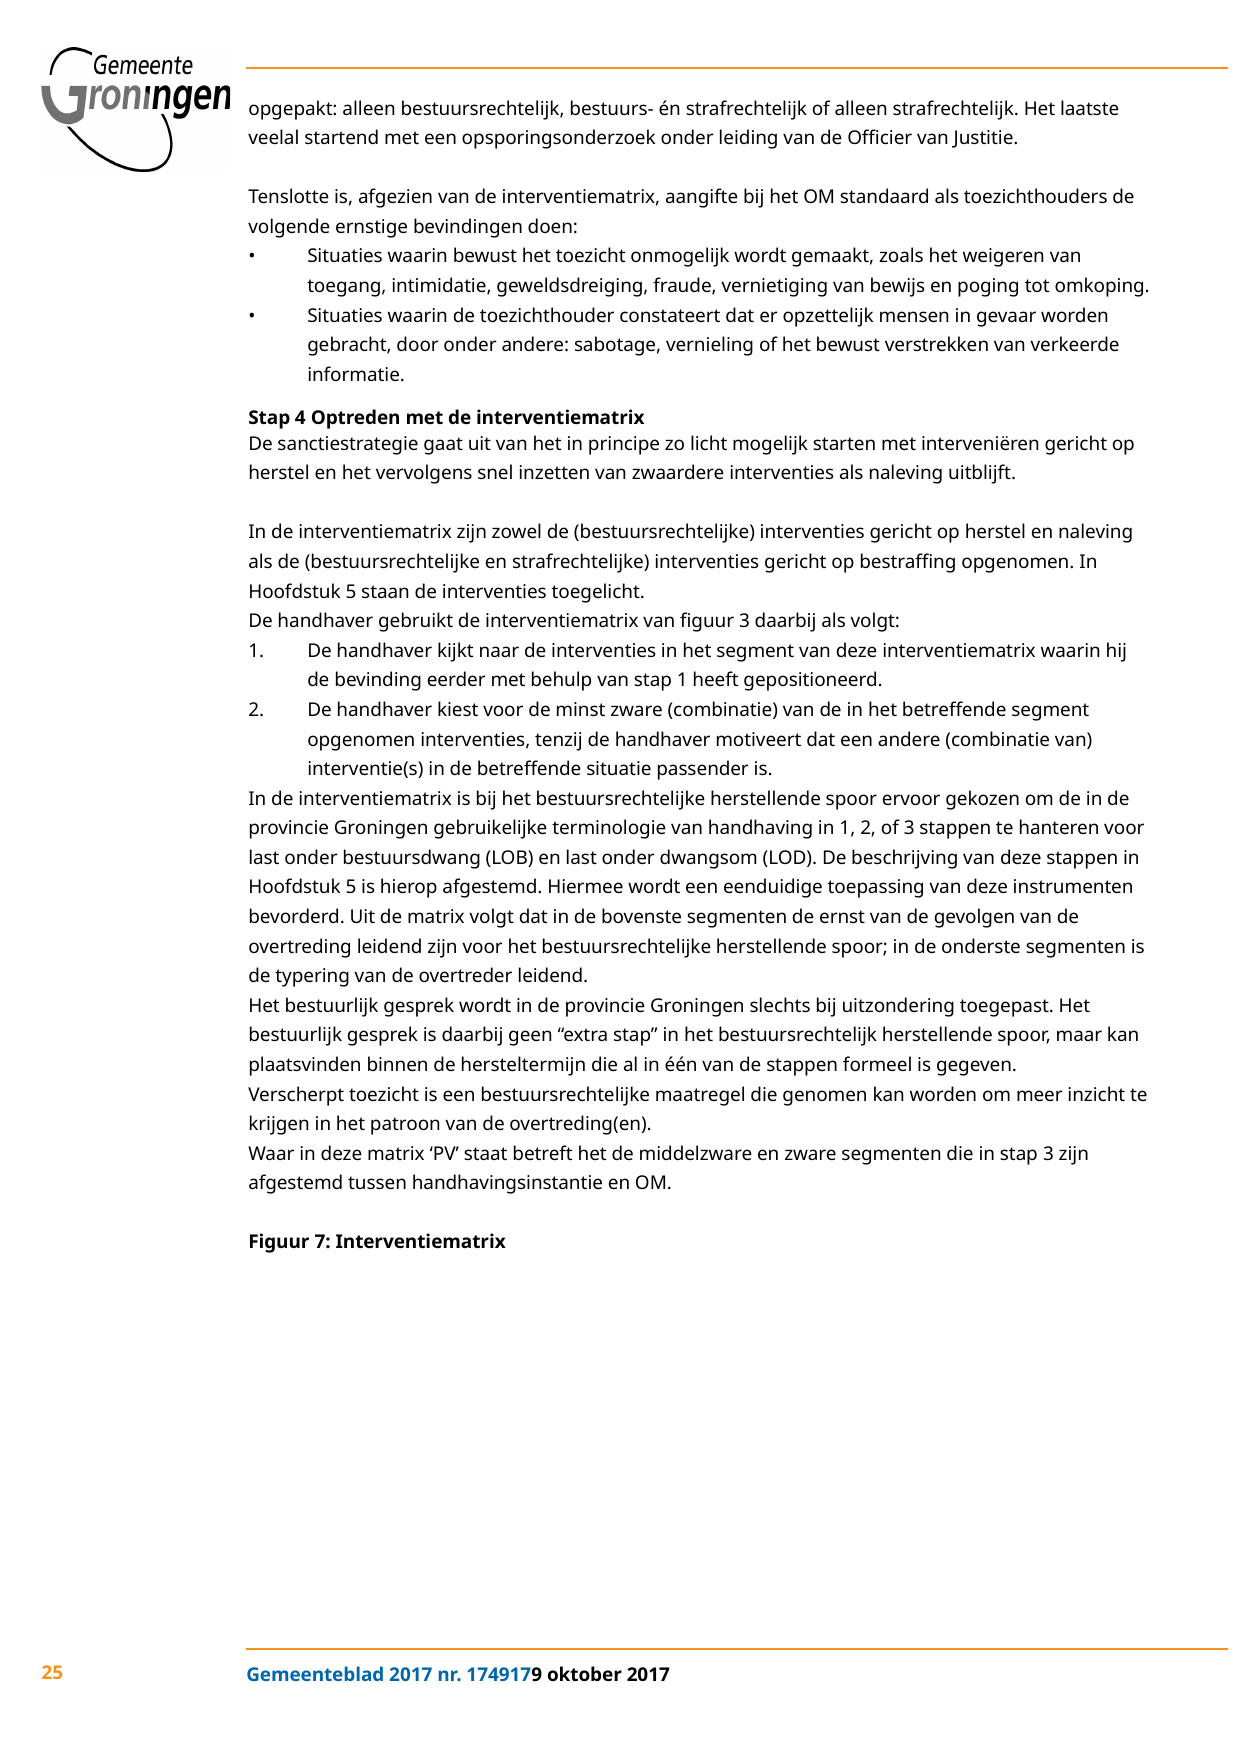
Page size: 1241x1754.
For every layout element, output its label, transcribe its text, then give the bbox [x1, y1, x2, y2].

list Situaties waarin de toezichthouder constateert dat er opzettelijk mensen in gevaar worden gebracht, door onder andere: sabotage, vernieling of het bewust verstrekken van verkeerde informatie. [248, 302, 1152, 387]
text opgepakt: alleen bestuursrechtelijk, bestuurs- én strafrechtelijk of alleen strafrechtelijk. Het laatste veelal startend met een opsporingsonderzoek onder leiding van de Officier van Justitie. [248, 95, 1152, 150]
text Verscherpt toezicht is een bestuursrechtelijke maatregel die genomen kan worden om meer inzicht te krijgen in het patroon van de overtreding(en). [248, 1081, 1152, 1136]
text In de interventiematrix is bij het bestuursrechtelijke herstellende spoor ervoor gekozen om de in de provincie Groningen gebruikelijke terminologie van handhaving in 1, 2, of 3 stappen te hanteren voor last onder bestuursdwang (LOB) en last onder dwangsom (LOD). De beschrijving van deze stappen in Hoofdstuk 5 is hierop afgestemd. Hiermee wordt een eenduidige toepassing van deze instrumenten bevorderd. Uit de matrix volgt dat in de bovenste segmenten de ernst van de gevolgen van de overtreding leidend zijn voor het bestuursrechtelijke herstellende spoor; in de onderste segmenten is de typering van de overtreder leidend. [248, 785, 1152, 988]
text Het bestuurlijk gesprek wordt in de provincie Groningen slechts bij uitzondering toegepast. Het bestuurlijk gesprek is daarbij geen “extra stap” in het bestuursrechtelijk herstellende spoor, maar kan plaatsvinden binnen de hersteltermijn die al in één van de stappen formeel is gegeven. [248, 992, 1152, 1077]
list De handhaver kiest voor de minst zware (combinatie) van de in het betreffende segment opgenomen interventies, tenzij de handhaver motiveert dat een andere (combinatie van) interventie(s) in de betreffende situatie passender is. [248, 696, 1152, 781]
text De sanctiestrategie gaat uit van het in principe zo licht mogelijk starten met interveniëren gericht op herstel en het vervolgens snel inzetten van zwaardere interventies als naleving uitblijft. [248, 430, 1152, 485]
text De handhaver gebruikt de interventiematrix van figuur 3 daarbij als volgt: [248, 607, 1152, 633]
text Stap 4 Optreden met de interventiematrix [248, 404, 1152, 430]
text Tenslotte is, afgezien van de interventiematrix, aangifte bij het OM standaard als toezichthouders de volgende ernstige bevindingen doen: [248, 183, 1152, 239]
picture [41, 47, 231, 172]
list De handhaver kijkt naar de interventies in het segment van deze interventiematrix waarin hij de bevinding eerder met behulp van stap 1 heeft gepositioneerd. [248, 637, 1152, 692]
text Waar in deze matrix ‘PV’ staat betreft het de middelzware en zware segmenten die in stap 3 zijn afgestemd tussen handhavingsinstantie en OM. [248, 1140, 1152, 1195]
text Figuur 7: Interventiematrix [248, 1229, 1152, 1254]
list Situaties waarin bewust het toezicht onmogelijk wordt gemaakt, zoals het weigeren van toegang, intimidatie, geweldsdreiging, fraude, vernietiging van bewijs en poging tot omkoping. [248, 243, 1152, 298]
text In de interventiematrix zijn zowel de (bestuursrechtelijke) interventies gericht op herstel en naleving als de (bestuursrechtelijke en strafrechtelijke) interventies gericht op bestraffing opgenomen. In Hoofdstuk 5 staan de interventies toegelicht. [248, 519, 1152, 603]
